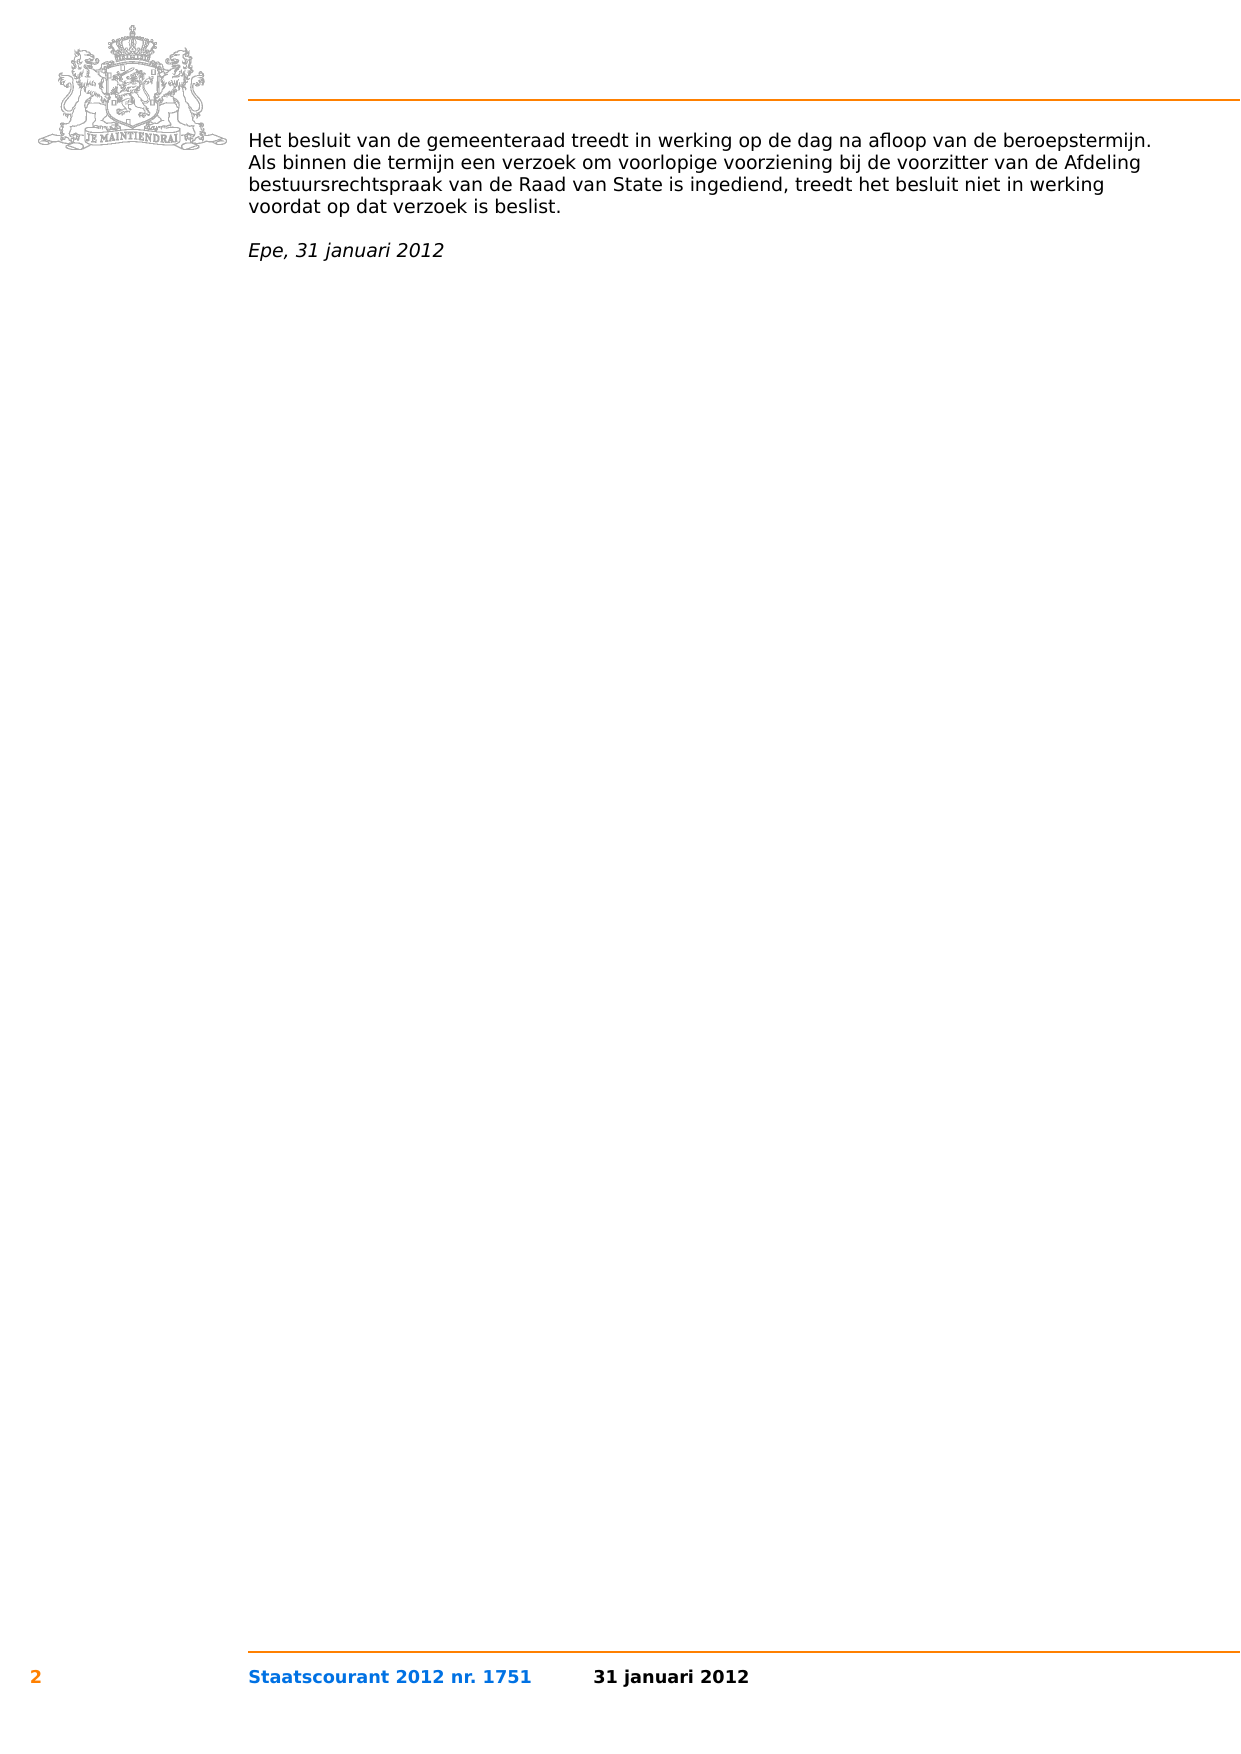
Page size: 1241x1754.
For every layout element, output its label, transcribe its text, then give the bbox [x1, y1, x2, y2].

picture [38, 25, 227, 150]
text Het besluit van de gemeenteraad treedt in werking op de dag na afloop van de beroepstermijn. Als binnen die termijn een verzoek om voorlopige voorziening bij de voorzitter van de Afdeling bestuursrechtspraak van de Raad van State is ingediend, treedt het besluit niet in werking voordat op dat verzoek is beslist. [248, 130, 1163, 218]
text Epe, 31 januari 2012 [248, 240, 1163, 262]
